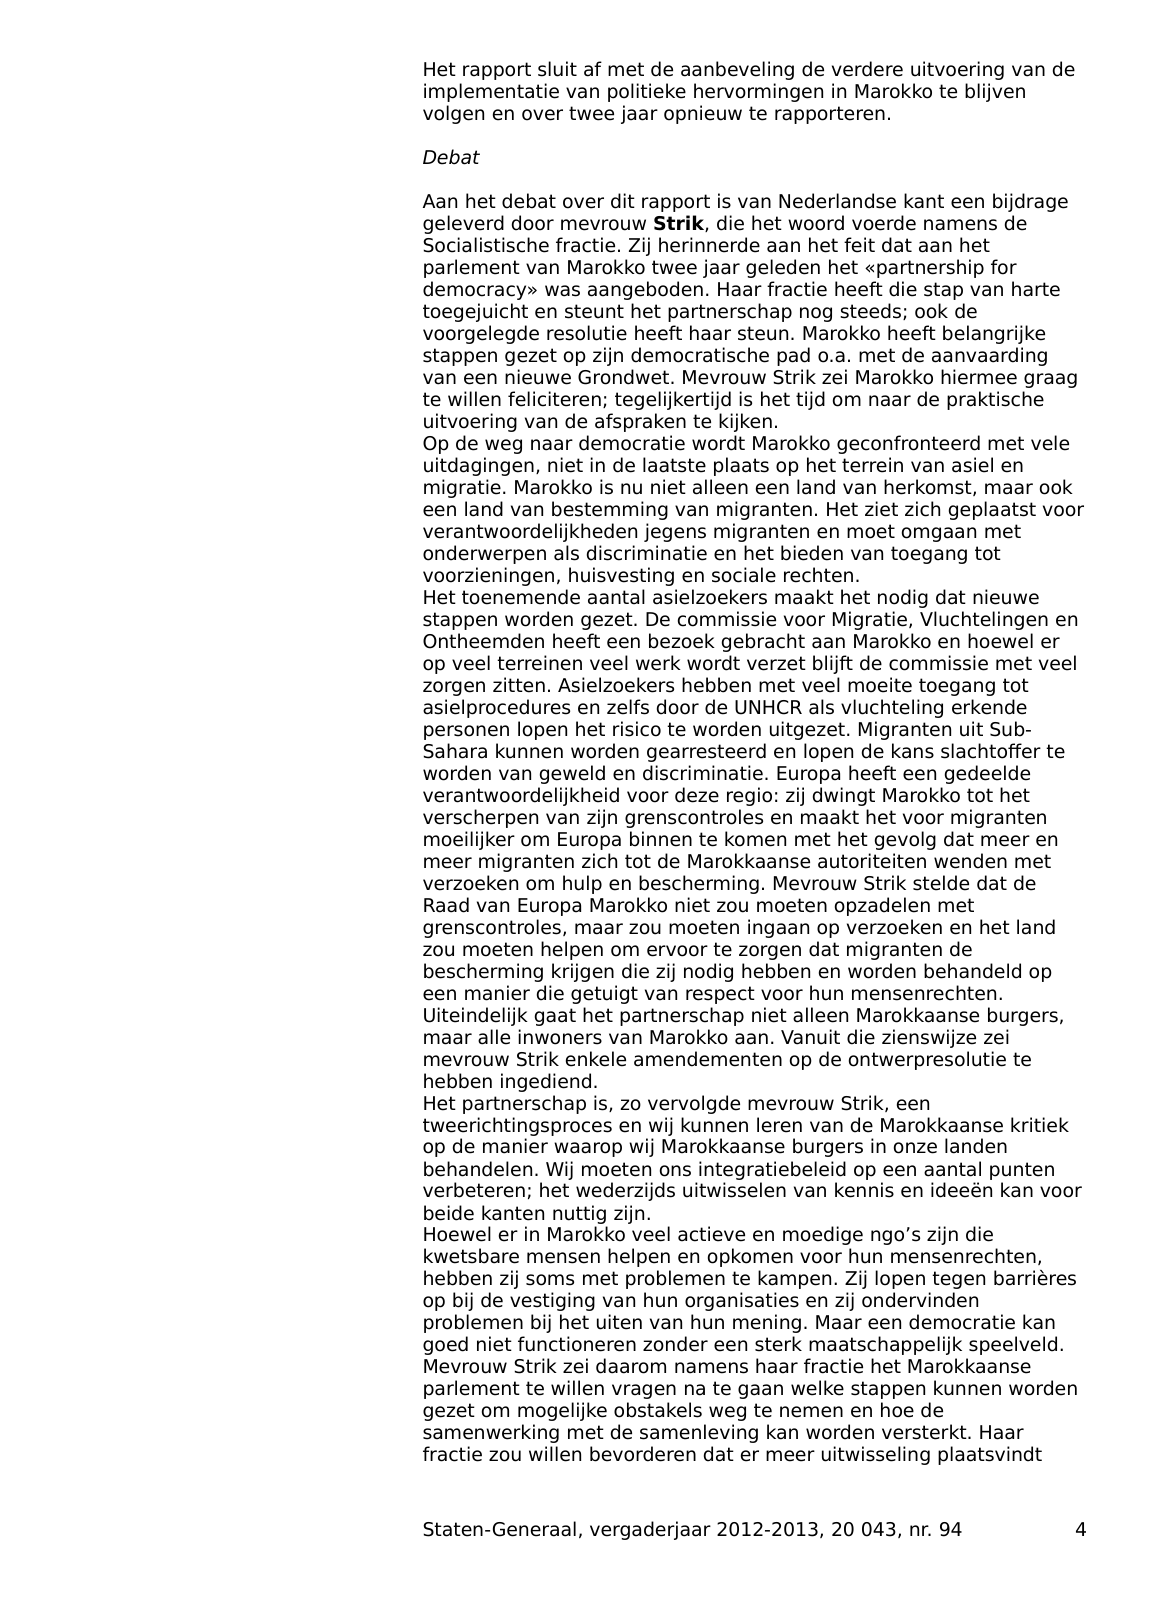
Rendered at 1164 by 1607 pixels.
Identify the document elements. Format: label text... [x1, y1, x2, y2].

text Het partnerschap is, zo vervolgde mevrouw Strik, een tweerichtingsproces en wij kunnen leren van de Marokkaanse kritiek op de manier waarop wij Marokkaanse burgers in onze landen behandelen. Wij moeten ons integratiebeleid op een aantal punten verbeteren; het wederzijds uitwisselen van kennis en ideeën kan voor beide kanten nuttig zijn. [422, 1092, 1087, 1224]
subtitle Debat [422, 147, 1087, 169]
text Het toenemende aantal asielzoekers maakt het nodig dat nieuwe stappen worden gezet. De commissie voor Migratie, Vluchtelingen en Ontheemden heeft een bezoek gebracht aan Marokko en hoewel er op veel terreinen veel werk wordt verzet blijft de commissie met veel zorgen zitten. Asielzoekers hebben met veel moeite toegang tot asielprocedures en zelfs door de UNHCR als vluchteling erkende personen lopen het risico te worden uitgezet. Migranten uit Sub-Sahara kunnen worden gearresteerd en lopen de kans slachtoffer te worden van geweld en discriminatie. Europa heeft een gedeelde verantwoordelijkheid voor deze regio: zij dwingt Marokko tot het verscherpen van zijn grenscontroles en maakt het voor migranten moeilijker om Europa binnen te komen met het gevolg dat meer en meer migranten zich tot de Marokkaanse autoriteiten wenden met verzoeken om hulp en bescherming. Mevrouw Strik stelde dat de Raad van Europa Marokko niet zou moeten opzadelen met grenscontroles, maar zou moeten ingaan op verzoeken en het land zou moeten helpen om ervoor te zorgen dat migranten de bescherming krijgen die zij nodig hebben en worden behandeld op een manier die getuigt van respect voor hun mensenrechten. Uiteindelijk gaat het partnerschap niet alleen Marokkaanse burgers, maar alle inwoners van Marokko aan. Vanuit die zienswijze zei mevrouw Strik enkele amendementen op de ontwerpresolutie te hebben ingediend. [422, 587, 1087, 1092]
text Aan het debat over dit rapport is van Nederlandse kant een bijdrage geleverd door mevrouw Strik, die het woord voerde namens de Socialistische fractie. Zij herinnerde aan het feit dat aan het parlement van Marokko twee jaar geleden het «partnership for democracy» was aangeboden. Haar fractie heeft die stap van harte toegejuicht en steunt het partnerschap nog steeds; ook de voorgelegde resolutie heeft haar steun. Marokko heeft belangrijke stappen gezet op zijn democratische pad o.a. met de aanvaarding van een nieuwe Grondwet. Mevrouw Strik zei Marokko hiermee graag te willen feliciteren; tegelijkertijd is het tijd om naar de praktische uitvoering van de afspraken te kijken. [422, 191, 1087, 433]
text Het rapport sluit af met de aanbeveling de verdere uitvoering van de implementatie van politieke hervormingen in Marokko te blijven volgen en over twee jaar opnieuw te rapporteren. [422, 59, 1087, 125]
text Hoewel er in Marokko veel actieve en moedige ngo’s zijn die kwetsbare mensen helpen en opkomen voor hun mensenrechten, hebben zij soms met problemen te kampen. Zij lopen tegen barrières op bij de vestiging van hun organisaties en zij ondervinden problemen bij het uiten van hun mening. Maar een democratie kan goed niet functioneren zonder een sterk maatschappelijk speelveld. Mevrouw Strik zei daarom namens haar fractie het Marokkaanse parlement te willen vragen na te gaan welke stappen kunnen worden gezet om mogelijke obstakels weg te nemen en hoe de samenwerking met de samenleving kan worden versterkt. Haar fractie zou willen bevorderen dat er meer uitwisseling plaatsvindt [422, 1224, 1087, 1466]
text Op de weg naar democratie wordt Marokko geconfronteerd met vele uitdagingen, niet in de laatste plaats op het terrein van asiel en migratie. Marokko is nu niet alleen een land van herkomst, maar ook een land van bestemming van migranten. Het ziet zich geplaatst voor verantwoordelijkheden jegens migranten en moet omgaan met onderwerpen als discriminatie en het bieden van toegang tot voorzieningen, huisvesting en sociale rechten. [422, 433, 1087, 587]
